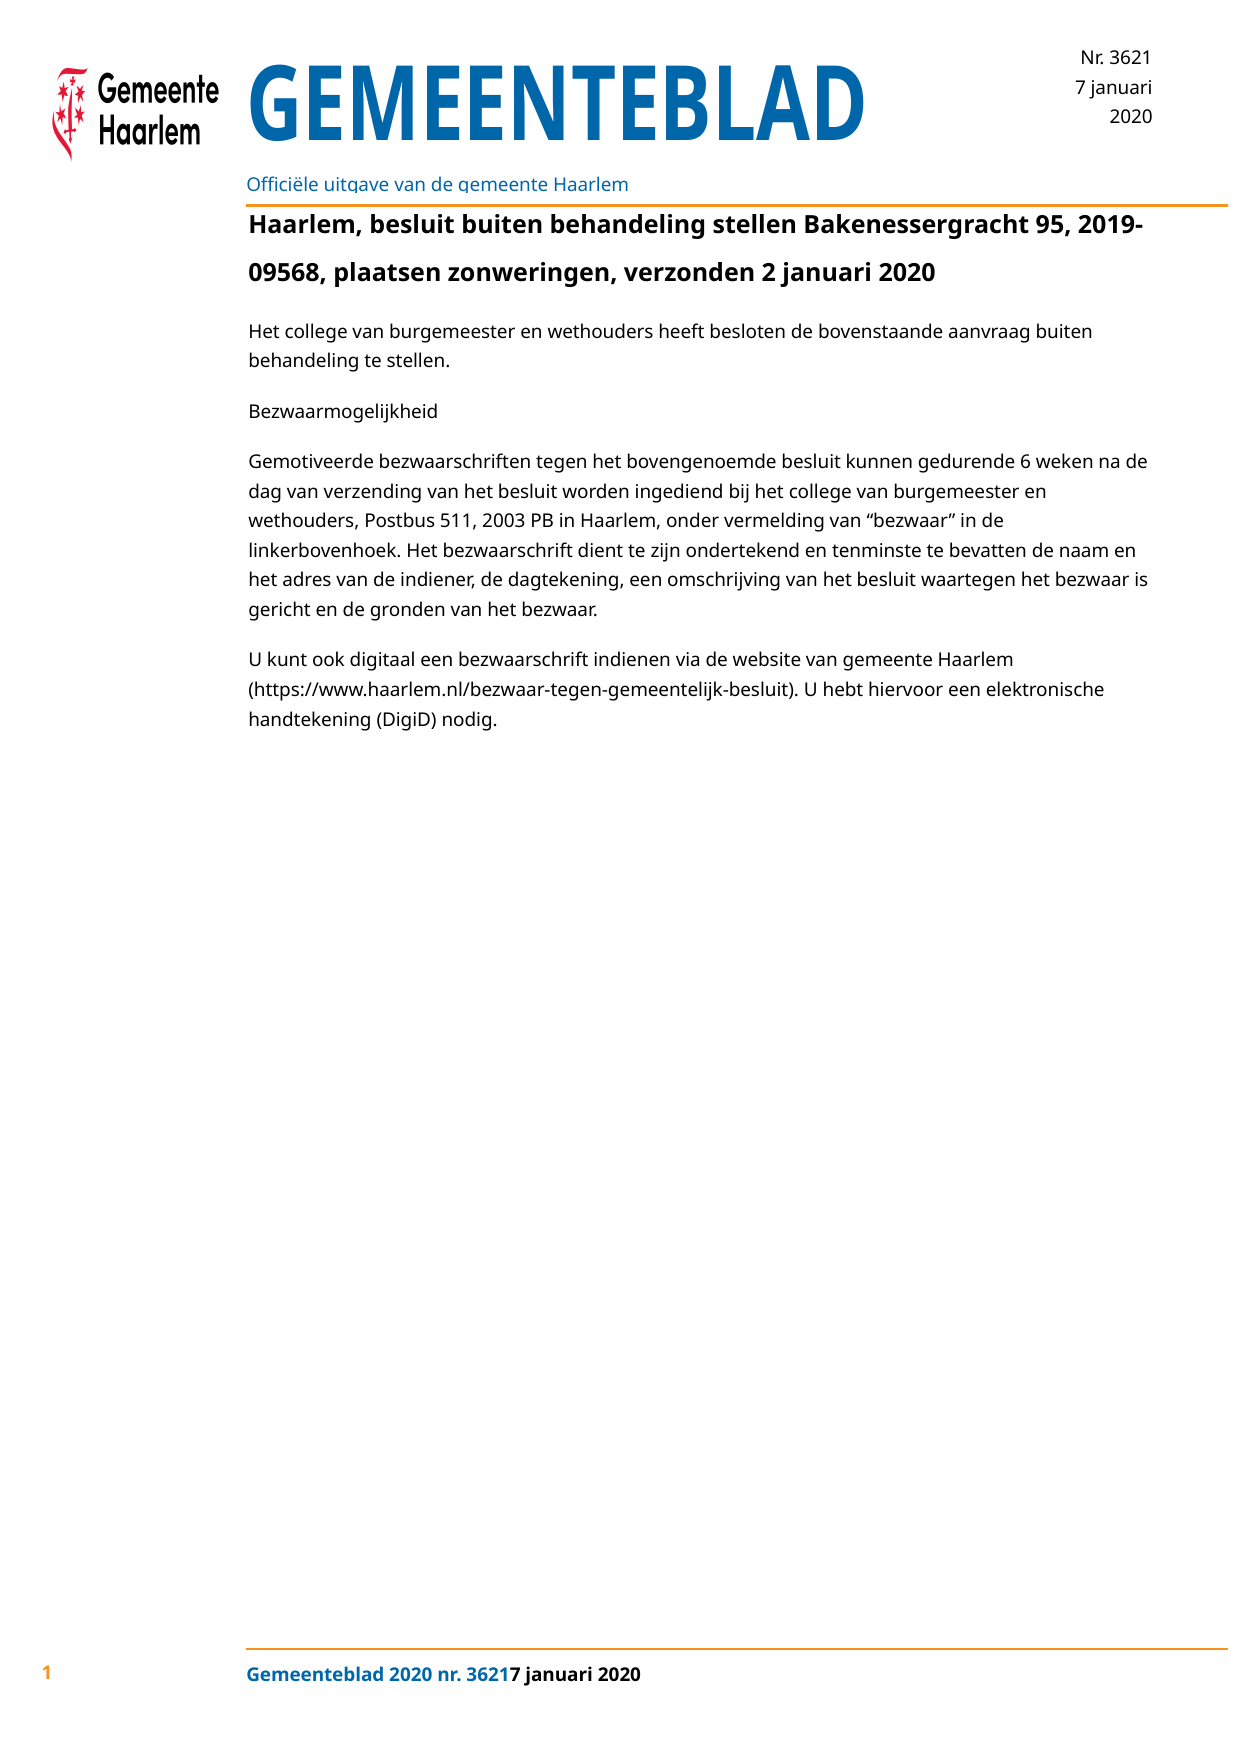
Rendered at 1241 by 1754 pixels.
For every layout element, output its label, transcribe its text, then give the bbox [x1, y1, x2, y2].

text Bezwaarmogelijkheid [248, 398, 1152, 424]
text Haarlem, besluit buiten behandeling stellen Bakenessergracht 95, 2019-09568, plaatsen zonweringen, verzonden 2 januari 2020 [248, 207, 1152, 288]
text Gemotiveerde bezwaarschriften tegen het bovengenoemde besluit kunnen gedurende 6 weken na de dag van verzending van het besluit worden ingediend bij het college van burgemeester en wethouders, Postbus 511, 2003 PB in Haarlem, onder vermelding van “bezwaar” in de linkerbovenhoek. Het bezwaarschrift dient te zijn ondertekend en tenminste te bevatten de naam en het adres van de indiener, de dagtekening, een omschrijving van het besluit waartegen het bezwaar is gericht en de gronden van het bezwaar. [248, 448, 1152, 622]
text Het college van burgemeester en wethouders heeft besloten de bovenstaande aanvraag buiten behandeling te stellen. [248, 318, 1152, 373]
text U kunt ook digitaal een bezwaarschrift indienen via de website van gemeente Haarlem (https://www.haarlem.nl/bezwaar-tegen-gemeentelijk-besluit). U hebt hiervoor een elektronische handtekening (DigiD) nodig. [248, 647, 1152, 732]
picture [41, 47, 231, 172]
